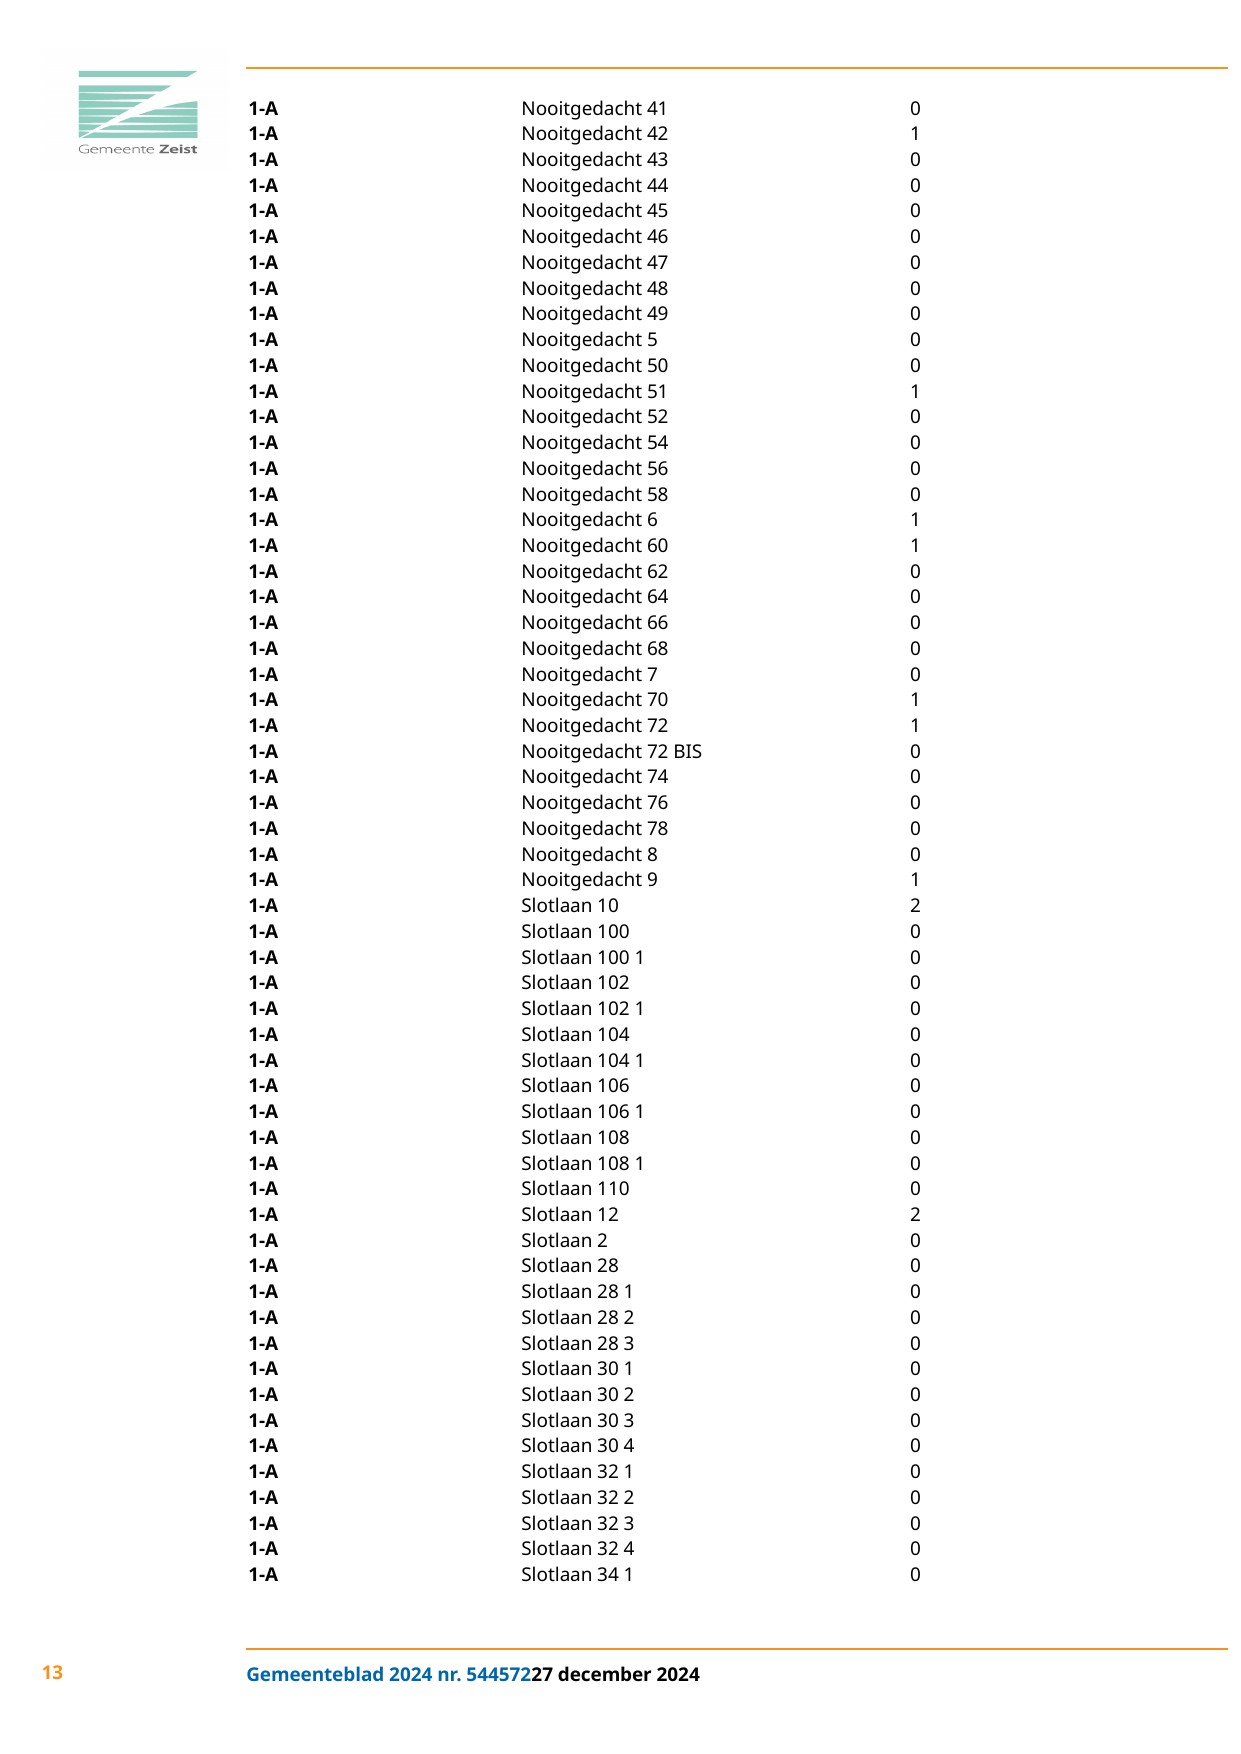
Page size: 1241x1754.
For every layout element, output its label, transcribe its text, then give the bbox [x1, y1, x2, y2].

table_cell 0 [910, 1253, 1152, 1278]
table_cell Nooitgedacht 64 [521, 584, 910, 609]
table_cell 0 [910, 146, 1152, 172]
table_cell 0 [910, 455, 1152, 481]
table_cell 0 [910, 1536, 1152, 1561]
table_cell Nooitgedacht 60 [521, 532, 910, 558]
table_cell 1-A [248, 1561, 521, 1587]
table_cell 1-A [248, 1484, 521, 1510]
table_cell Slotlaan 28 [521, 1253, 910, 1278]
table_cell 0 [910, 1150, 1152, 1175]
table_cell Slotlaan 28 2 [521, 1304, 910, 1330]
table_cell 1-A [248, 712, 521, 738]
table_cell 0 [910, 1484, 1152, 1510]
table_cell Slotlaan 106 1 [521, 1098, 910, 1124]
table_cell Nooitgedacht 47 [521, 249, 910, 275]
table_cell Nooitgedacht 78 [521, 815, 910, 841]
table_cell 0 [910, 1124, 1152, 1150]
table_cell 1-A [248, 172, 521, 198]
table_cell 1-A [248, 893, 521, 918]
table_cell Nooitgedacht 9 [521, 867, 910, 892]
table_cell 1-A [248, 841, 521, 867]
table_cell 1-A [248, 532, 521, 558]
table_cell Slotlaan 100 1 [521, 944, 910, 969]
table_cell 0 [910, 1304, 1152, 1330]
table_cell 0 [910, 790, 1152, 815]
table_cell 1-A [248, 1124, 521, 1150]
table_cell 1-A [248, 1150, 521, 1175]
table_cell Nooitgedacht 62 [521, 558, 910, 584]
table_cell 1-A [248, 584, 521, 609]
table_cell 0 [910, 326, 1152, 352]
table_cell 1 [910, 712, 1152, 738]
table_cell Nooitgedacht 66 [521, 609, 910, 635]
table_cell 1 [910, 506, 1152, 532]
table_cell 1-A [248, 687, 521, 712]
table_cell 1-A [248, 1201, 521, 1227]
table_cell 0 [910, 1073, 1152, 1098]
table_cell Nooitgedacht 72 BIS [521, 738, 910, 764]
table_cell 1 [910, 867, 1152, 892]
table_cell 0 [910, 1561, 1152, 1587]
table_cell 1-A [248, 1459, 521, 1484]
table_cell 1-A [248, 1356, 521, 1381]
table_cell 1-A [248, 1175, 521, 1201]
table_cell 1-A [248, 1098, 521, 1124]
table_cell 0 [910, 275, 1152, 301]
table_cell 1-A [248, 224, 521, 249]
table_cell 0 [910, 198, 1152, 223]
table_cell Nooitgedacht 43 [521, 146, 910, 172]
table_cell Nooitgedacht 74 [521, 764, 910, 789]
table_cell 1-A [248, 95, 521, 121]
table_cell 0 [910, 970, 1152, 995]
table_cell 1 [910, 532, 1152, 558]
table_cell 1-A [248, 146, 521, 172]
table_cell 0 [910, 1021, 1152, 1047]
picture [41, 47, 231, 172]
table_cell 1-A [248, 1381, 521, 1407]
table_cell 0 [910, 172, 1152, 198]
table_cell 1 [910, 121, 1152, 146]
table_cell 0 [910, 1278, 1152, 1304]
table_cell Nooitgedacht 42 [521, 121, 910, 146]
table_cell Slotlaan 108 1 [521, 1150, 910, 1175]
table_cell Slotlaan 110 [521, 1175, 910, 1201]
table_cell Nooitgedacht 41 [521, 95, 910, 121]
table_cell 0 [910, 558, 1152, 584]
table_cell Slotlaan 30 4 [521, 1433, 910, 1458]
table_cell 1-A [248, 455, 521, 481]
table_cell 1-A [248, 378, 521, 403]
table_cell 1-A [248, 404, 521, 429]
table_cell Slotlaan 32 2 [521, 1484, 910, 1510]
table_cell 1-A [248, 301, 521, 326]
table_cell Nooitgedacht 56 [521, 455, 910, 481]
table_cell 1-A [248, 429, 521, 455]
table_cell 1-A [248, 815, 521, 841]
table_cell 0 [910, 1356, 1152, 1381]
table_cell 1-A [248, 249, 521, 275]
table_cell 0 [910, 224, 1152, 249]
table_cell 0 [910, 944, 1152, 969]
table_cell Slotlaan 32 4 [521, 1536, 910, 1561]
table_cell 0 [910, 609, 1152, 635]
table_cell 1-A [248, 1407, 521, 1433]
table_cell 0 [910, 352, 1152, 378]
table_cell Slotlaan 34 1 [521, 1561, 910, 1587]
table_cell 2 [910, 1201, 1152, 1227]
table_cell Slotlaan 104 1 [521, 1047, 910, 1072]
table_cell Nooitgedacht 58 [521, 481, 910, 506]
table_cell Nooitgedacht 48 [521, 275, 910, 301]
table_cell 1-A [248, 1047, 521, 1072]
table_cell Nooitgedacht 52 [521, 404, 910, 429]
table_cell 0 [910, 1175, 1152, 1201]
table_cell Slotlaan 30 3 [521, 1407, 910, 1433]
table_cell 0 [910, 995, 1152, 1021]
table_cell 1-A [248, 635, 521, 661]
table_cell 1-A [248, 198, 521, 223]
table_cell Nooitgedacht 8 [521, 841, 910, 867]
table_cell Nooitgedacht 5 [521, 326, 910, 352]
table_cell 0 [910, 429, 1152, 455]
table_cell 0 [910, 635, 1152, 661]
table_cell 1-A [248, 661, 521, 687]
table_cell 1-A [248, 558, 521, 584]
table_cell 1-A [248, 1536, 521, 1561]
table_cell 0 [910, 738, 1152, 764]
table_cell 1-A [248, 1330, 521, 1356]
table_cell Slotlaan 30 2 [521, 1381, 910, 1407]
table_cell 1-A [248, 1227, 521, 1253]
table_cell 1-A [248, 275, 521, 301]
table_cell Slotlaan 104 [521, 1021, 910, 1047]
table_cell 1-A [248, 1073, 521, 1098]
table_cell 1-A [248, 506, 521, 532]
table_cell 1 [910, 687, 1152, 712]
table_cell 0 [910, 301, 1152, 326]
table_cell Nooitgedacht 46 [521, 224, 910, 249]
table_cell Slotlaan 32 1 [521, 1459, 910, 1484]
table_cell 1-A [248, 609, 521, 635]
table_cell Nooitgedacht 45 [521, 198, 910, 223]
table_cell 0 [910, 918, 1152, 944]
table_cell Slotlaan 2 [521, 1227, 910, 1253]
table_cell Nooitgedacht 6 [521, 506, 910, 532]
table_cell 0 [910, 1098, 1152, 1124]
table_cell 0 [910, 1510, 1152, 1536]
table_cell Slotlaan 102 1 [521, 995, 910, 1021]
table_cell 0 [910, 1227, 1152, 1253]
table_cell 2 [910, 893, 1152, 918]
table_cell 1-A [248, 1278, 521, 1304]
table_cell 1-A [248, 970, 521, 995]
table_cell Slotlaan 30 1 [521, 1356, 910, 1381]
table_cell 1-A [248, 1510, 521, 1536]
table_cell 0 [910, 815, 1152, 841]
table_cell 1-A [248, 764, 521, 789]
table_cell 1-A [248, 790, 521, 815]
table_cell 1-A [248, 1304, 521, 1330]
table_cell Nooitgedacht 7 [521, 661, 910, 687]
table_cell 1-A [248, 995, 521, 1021]
table_cell 1-A [248, 867, 521, 892]
table_cell 0 [910, 481, 1152, 506]
table_cell Nooitgedacht 70 [521, 687, 910, 712]
table_cell 0 [910, 1433, 1152, 1458]
table_cell 0 [910, 404, 1152, 429]
table_cell 0 [910, 1381, 1152, 1407]
table_cell Nooitgedacht 44 [521, 172, 910, 198]
table_cell 1 [910, 378, 1152, 403]
table_cell 0 [910, 764, 1152, 789]
table_cell Nooitgedacht 68 [521, 635, 910, 661]
table_cell 1-A [248, 738, 521, 764]
table_cell 0 [910, 584, 1152, 609]
table_cell 1-A [248, 1021, 521, 1047]
table_cell Nooitgedacht 72 [521, 712, 910, 738]
table_cell 1-A [248, 918, 521, 944]
table_cell Nooitgedacht 76 [521, 790, 910, 815]
table_cell Nooitgedacht 51 [521, 378, 910, 403]
table_cell 1-A [248, 121, 521, 146]
table_cell 0 [910, 249, 1152, 275]
table_cell 0 [910, 1330, 1152, 1356]
table_cell Slotlaan 12 [521, 1201, 910, 1227]
table_cell Slotlaan 28 1 [521, 1278, 910, 1304]
table_cell Nooitgedacht 54 [521, 429, 910, 455]
table_cell Slotlaan 32 3 [521, 1510, 910, 1536]
table_cell Slotlaan 108 [521, 1124, 910, 1150]
table_cell Slotlaan 100 [521, 918, 910, 944]
table_cell Slotlaan 102 [521, 970, 910, 995]
table_cell 1-A [248, 352, 521, 378]
table_cell 0 [910, 841, 1152, 867]
table_cell 1-A [248, 944, 521, 969]
table_cell 0 [910, 661, 1152, 687]
table_cell Slotlaan 28 3 [521, 1330, 910, 1356]
table_cell 1-A [248, 1253, 521, 1278]
table_cell 0 [910, 1047, 1152, 1072]
table_cell 0 [910, 1459, 1152, 1484]
table_cell 1-A [248, 326, 521, 352]
table_cell 0 [910, 95, 1152, 121]
table_cell 0 [910, 1407, 1152, 1433]
table_cell Nooitgedacht 49 [521, 301, 910, 326]
table_cell Slotlaan 10 [521, 893, 910, 918]
table_cell 1-A [248, 1433, 521, 1458]
table_cell 1-A [248, 481, 521, 506]
table_cell Slotlaan 106 [521, 1073, 910, 1098]
table_cell Nooitgedacht 50 [521, 352, 910, 378]
